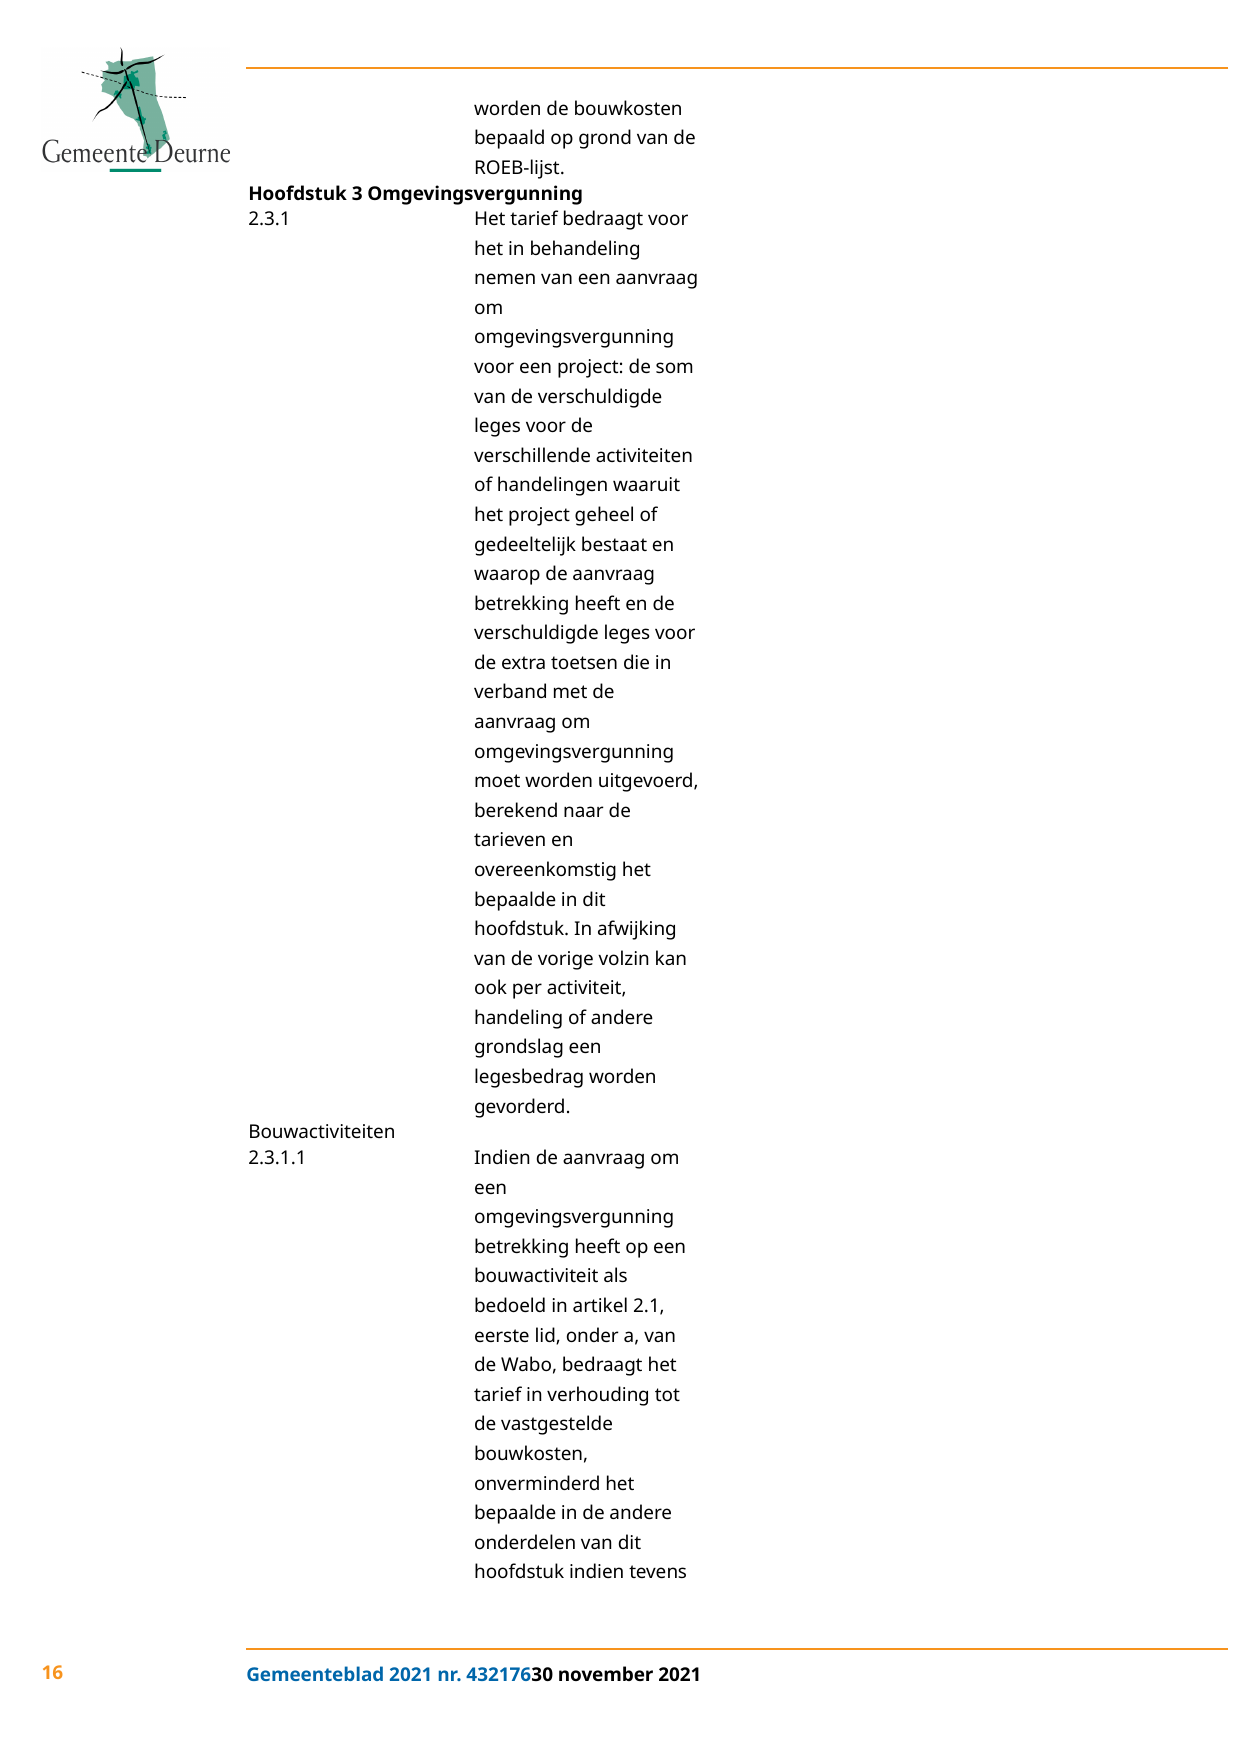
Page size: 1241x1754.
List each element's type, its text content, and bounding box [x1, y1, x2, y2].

table_cell 2.3.1 [248, 205, 474, 1119]
table_cell 2.3.1.1 [248, 1144, 474, 1584]
table_cell [926, 95, 1152, 180]
table_cell [700, 1144, 926, 1584]
table_cell [926, 1144, 1152, 1584]
table_cell Hoofdstuk 3 Omgevingsvergunning [248, 180, 1152, 205]
table_cell [926, 205, 1152, 1119]
table_cell worden de bouwkosten bepaald op grond van de ROEB-lijst. [474, 95, 700, 180]
table_cell [700, 95, 926, 180]
table_cell Indien de aanvraag om een omgevingsvergunning betrekking heeft op een bouwactiviteit als bedoeld in artikel 2.1, eerste lid, onder a, van de Wabo, bedraagt het tarief in verhouding tot de vastgestelde bouwkosten, onverminderd het bepaalde in de andere onderdelen van dit hoofdstuk indien tevens [474, 1144, 700, 1584]
table_cell [926, 1119, 1152, 1144]
table_cell Bouwactiviteiten [248, 1119, 926, 1144]
table_cell [248, 95, 474, 180]
table_cell Het tarief bedraagt voor het in behandeling nemen van een aanvraag om omgevingsvergunning voor een project: de som van de verschuldigde leges voor de verschillende activiteiten of handelingen waaruit het project geheel of gedeeltelijk bestaat en waarop de aanvraag betrekking heeft en de verschuldigde leges voor de extra toetsen die in verband met de aanvraag om omgevingsvergunning moet worden uitgevoerd, berekend naar de tarieven en overeenkomstig het bepaalde in dit hoofdstuk. In afwijking van de vorige volzin kan ook per activiteit, handeling of andere grondslag een legesbedrag worden gevorderd. [474, 205, 700, 1119]
table_cell [700, 205, 926, 1119]
picture [41, 47, 231, 172]
